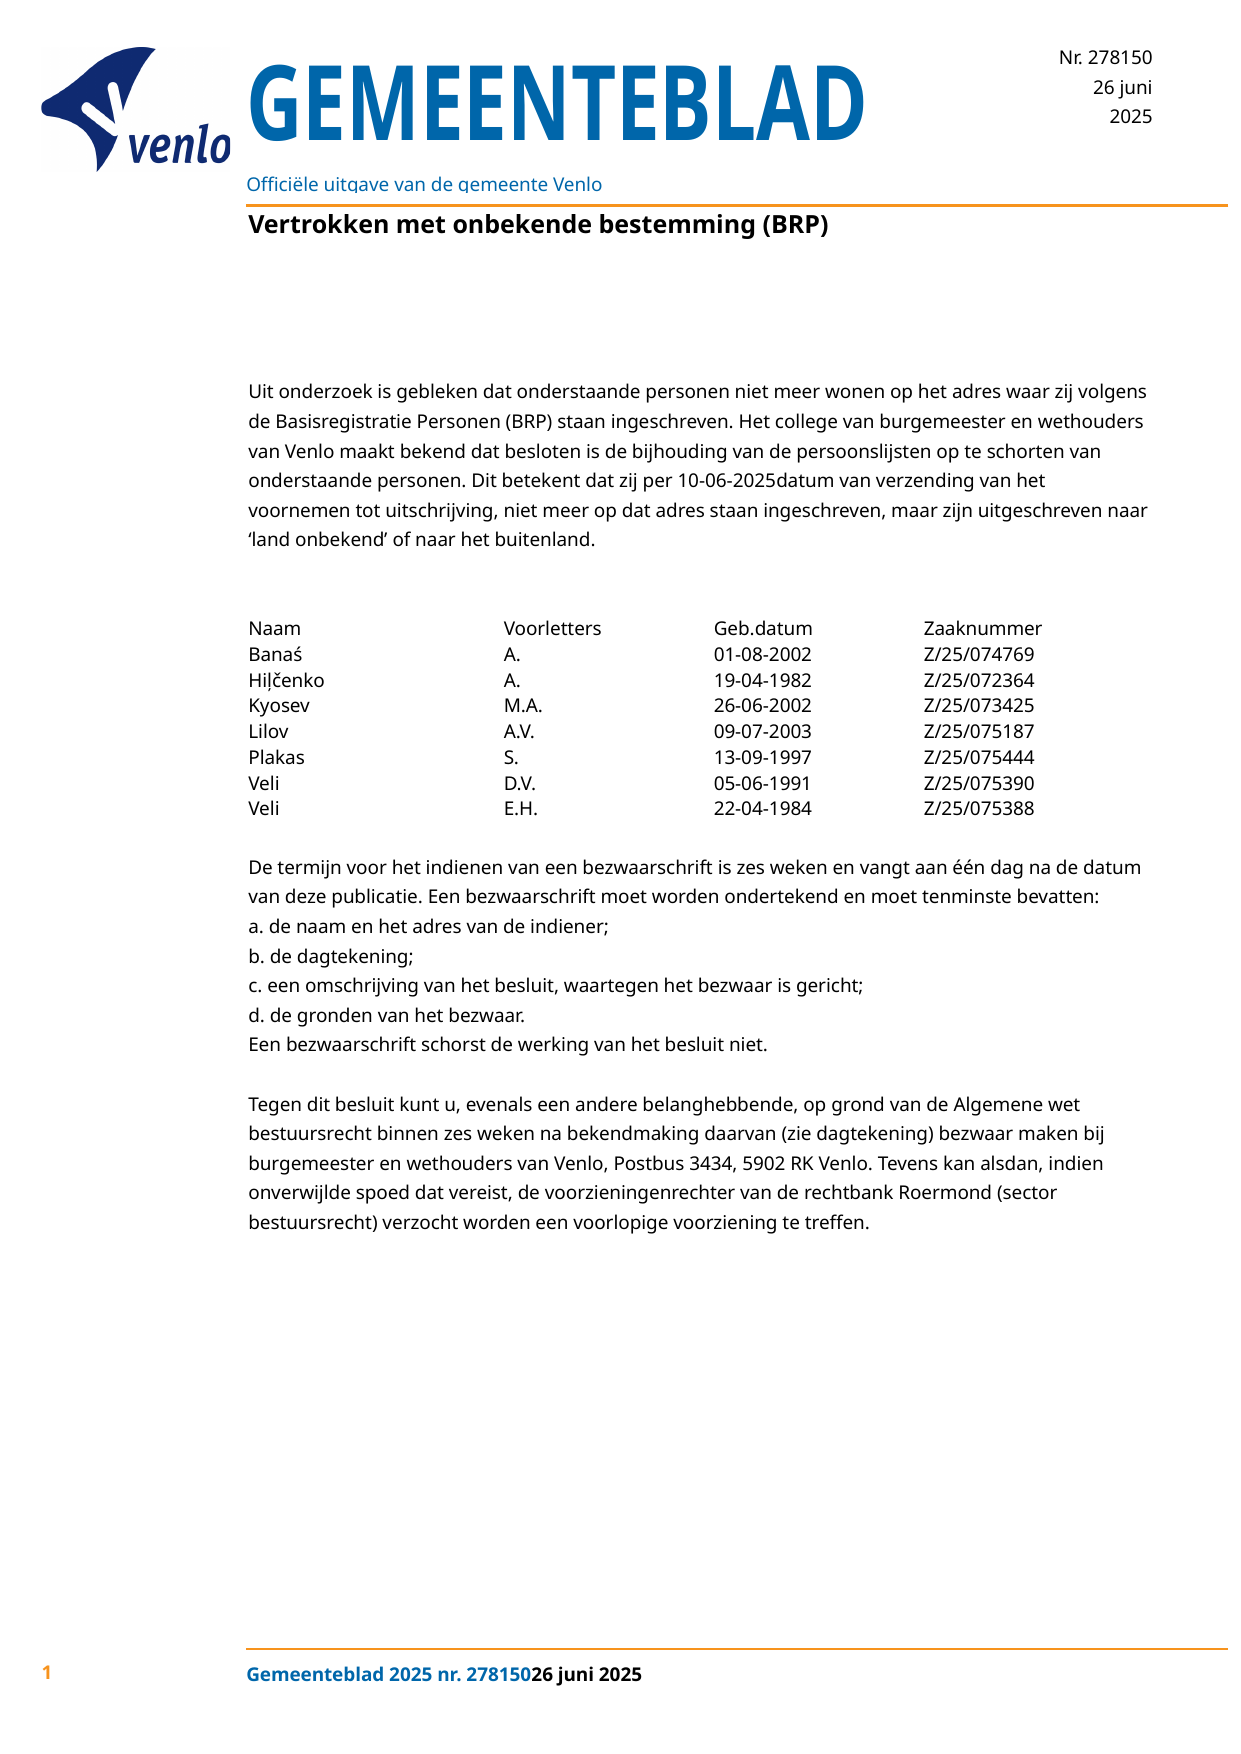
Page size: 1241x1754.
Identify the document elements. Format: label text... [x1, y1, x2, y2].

table_cell 09-07-2003 [714, 719, 923, 744]
table_header Naam [248, 616, 503, 641]
text b. de dagtekening; [248, 943, 1152, 969]
table_cell A. [504, 667, 713, 693]
text a. de naam en het adres van de indiener; [248, 913, 1152, 939]
table_cell 01-08-2002 [714, 641, 923, 667]
table_cell Z/25/074769 [924, 641, 1152, 667]
text Uit onderzoek is gebleken dat onderstaande personen niet meer wonen op het adres waar zij volgens de Basisregistratie Personen (BRP) staan ingeschreven. Het college van burgemeester en wethouders van Venlo maakt bekend dat besloten is de bijhouding van de persoonslijsten op te schorten van onderstaande personen. Dit betekent dat zij per 10-06-2025datum van verzending van het voornemen tot uitschrijving, niet meer op dat adres staan ingeschreven, maar zijn uitgeschreven naar ‘land onbekend’ of naar het buitenland. [248, 379, 1152, 552]
table_cell Kyosev [248, 693, 503, 718]
table_cell Z/25/075388 [924, 796, 1152, 821]
table_cell Plakas [248, 744, 503, 770]
table_cell Veli [248, 770, 503, 796]
picture [41, 47, 231, 172]
table_cell 05-06-1991 [714, 770, 923, 796]
table_cell Z/25/075187 [924, 719, 1152, 744]
text De termijn voor het indienen van een bezwaarschrift is zes weken en vangt aan één dag na de datum van deze publicatie. Een bezwaarschrift moet worden ondertekend en moet tenminste bevatten: [248, 854, 1152, 909]
table_cell 19-04-1982 [714, 667, 923, 693]
table_cell M.A. [504, 693, 713, 718]
table_cell A.V. [504, 719, 713, 744]
table_cell Banaś [248, 641, 503, 667]
text Vertrokken met onbekende bestemming (BRP) [248, 207, 1152, 241]
text d. de gronden van het bezwaar. [248, 1002, 1152, 1028]
table_cell E.H. [504, 796, 713, 821]
table_header Zaaknummer [924, 616, 1152, 641]
table_header Geb.datum [714, 616, 923, 641]
table_cell Z/25/075444 [924, 744, 1152, 770]
table_cell D.V. [504, 770, 713, 796]
table_cell 13-09-1997 [714, 744, 923, 770]
table_cell 26-06-2002 [714, 693, 923, 718]
text Een bezwaarschrift schorst de werking van het besluit niet. [248, 1032, 1152, 1057]
table_cell Lilov [248, 719, 503, 744]
table_cell Veli [248, 796, 503, 821]
table_cell A. [504, 641, 713, 667]
table_cell Z/25/075390 [924, 770, 1152, 796]
table_cell 22-04-1984 [714, 796, 923, 821]
table_header Voorletters [504, 616, 713, 641]
table_cell Z/25/072364 [924, 667, 1152, 693]
text c. een omschrijving van het besluit, waartegen het bezwaar is gericht; [248, 972, 1152, 998]
table_cell Z/25/073425 [924, 693, 1152, 718]
table_cell S. [504, 744, 713, 770]
table_cell Hiļčenko [248, 667, 503, 693]
text Tegen dit besluit kunt u, evenals een andere belanghebbende, op grond van de Algemene wet bestuursrecht binnen zes weken na bekendmaking daarvan (zie dagtekening) bezwaar maken bij burgemeester en wethouders van Venlo, Postbus 3434, 5902 RK Venlo. Tevens kan alsdan, indien onverwijlde spoed dat vereist, de voorzieningenrechter van de rechtbank Roermond (sector bestuursrecht) verzocht worden een voorlopige voorziening te treffen. [248, 1091, 1152, 1235]
